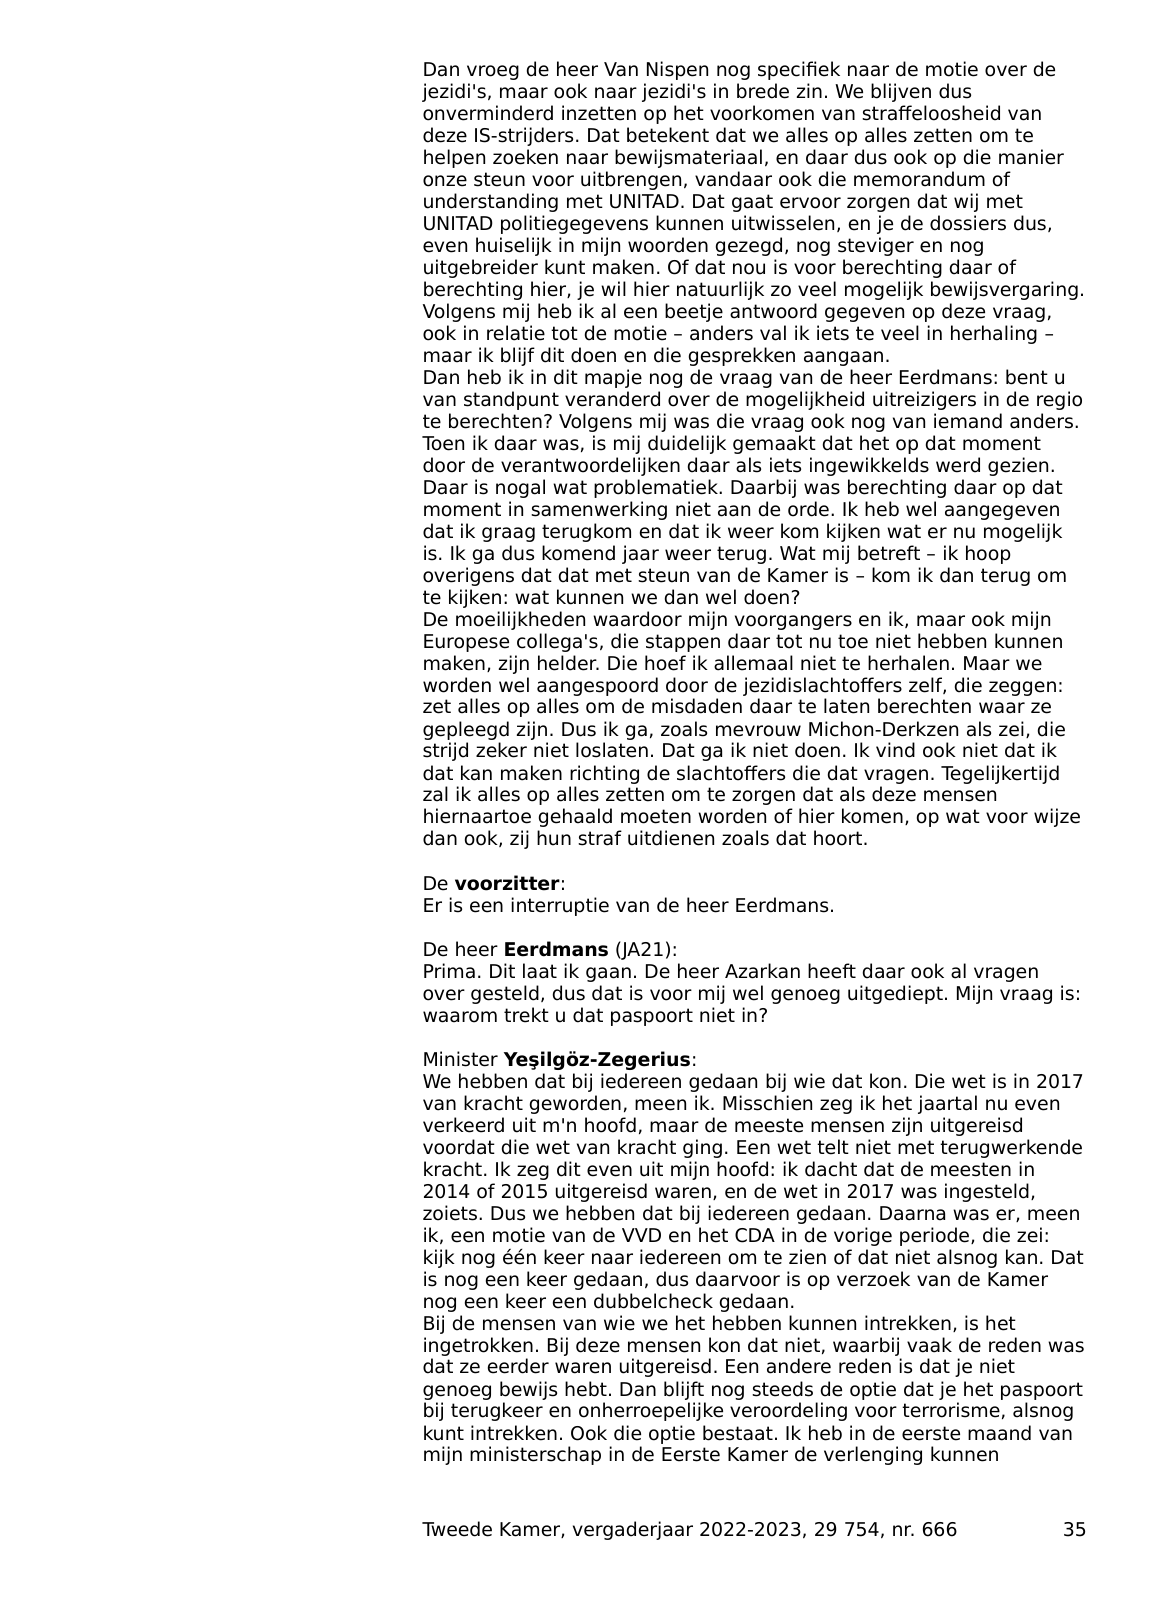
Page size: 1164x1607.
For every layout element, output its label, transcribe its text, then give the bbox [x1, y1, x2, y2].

text Dan heb ik in dit mapje nog de vraag van de heer Eerdmans: bent u van standpunt veranderd over de mogelijkheid uitreizigers in de regio te berechten? Volgens mij was die vraag ook nog van iemand anders. Toen ik daar was, is mij duidelijk gemaakt dat het op dat moment door de verantwoordelijken daar als iets ingewikkelds werd gezien. Daar is nogal wat problematiek. Daarbij was berechting daar op dat moment in samenwerking niet aan de orde. Ik heb wel aangegeven dat ik graag terugkom en dat ik weer kom kijken wat er nu mogelijk is. Ik ga dus komend jaar weer terug. Wat mij betreft – ik hoop overigens dat dat met steun van de Kamer is – kom ik dan terug om te kijken: wat kunnen we dan wel doen? [422, 367, 1087, 608]
text Bij de mensen van wie we het hebben kunnen intrekken, is het ingetrokken. Bij deze mensen kon dat niet, waarbij vaak de reden was dat ze eerder waren uitgereisd. Een andere reden is dat je niet genoeg bewijs hebt. Dan blijft nog steeds de optie dat je het paspoort bij terugkeer en onherroepelijke veroordeling voor terrorisme, alsnog kunt intrekken. Ook die optie bestaat. Ik heb in de eerste maand van mijn ministerschap in de Eerste Kamer de verlenging kunnen [422, 1312, 1087, 1466]
text De voorzitter: [422, 872, 1087, 894]
text Dan vroeg de heer Van Nispen nog specifiek naar de motie over de jezidi's, maar ook naar jezidi's in brede zin. We blijven dus onverminderd inzetten op het voorkomen van straffeloosheid van deze IS-strijders. Dat betekent dat we alles op alles zetten om te helpen zoeken naar bewijsmateriaal, en daar dus ook op die manier onze steun voor uitbrengen, vandaar ook die memorandum of understanding met UNITAD. Dat gaat ervoor zorgen dat wij met UNITAD politiegegevens kunnen uitwisselen, en je de dossiers dus, even huiselijk in mijn woorden gezegd, nog steviger en nog uitgebreider kunt maken. Of dat nou is voor berechting daar of berechting hier, je wil hier natuurlijk zo veel mogelijk bewijsvergaring. Volgens mij heb ik al een beetje antwoord gegeven op deze vraag, ook in relatie tot de motie – anders val ik iets te veel in herhaling – maar ik blijf dit doen en die gesprekken aangaan. [422, 59, 1087, 367]
text Minister Yeşilgöz-Zegerius: [422, 1049, 1087, 1071]
text Er is een interruptie van de heer Eerdmans. [422, 894, 1087, 916]
text We hebben dat bij iedereen gedaan bij wie dat kon. Die wet is in 2017 van kracht geworden, meen ik. Misschien zeg ik het jaartal nu even verkeerd uit m'n hoofd, maar de meeste mensen zijn uitgereisd voordat die wet van kracht ging. Een wet telt niet met terugwerkende kracht. Ik zeg dit even uit mijn hoofd: ik dacht dat de meesten in 2014 of 2015 uitgereisd waren, en de wet in 2017 was ingesteld, zoiets. Dus we hebben dat bij iedereen gedaan. Daarna was er, meen ik, een motie van de VVD en het CDA in de vorige periode, die zei: kijk nog één keer naar iedereen om te zien of dat niet alsnog kan. Dat is nog een keer gedaan, dus daarvoor is op verzoek van de Kamer nog een keer een dubbelcheck gedaan. [422, 1071, 1087, 1312]
text Prima. Dit laat ik gaan. De heer Azarkan heeft daar ook al vragen over gesteld, dus dat is voor mij wel genoeg uitgediept. Mijn vraag is: waarom trekt u dat paspoort niet in? [422, 961, 1087, 1027]
text De moeilijkheden waardoor mijn voorgangers en ik, maar ook mijn Europese collega's, die stappen daar tot nu toe niet hebben kunnen maken, zijn helder. Die hoef ik allemaal niet te herhalen. Maar we worden wel aangespoord door de jezidislachtoffers zelf, die zeggen: zet alles op alles om de misdaden daar te laten berechten waar ze gepleegd zijn. Dus ik ga, zoals mevrouw Michon-Derkzen als zei, die strijd zeker niet loslaten. Dat ga ik niet doen. Ik vind ook niet dat ik dat kan maken richting de slachtoffers die dat vragen. Tegelijkertijd zal ik alles op alles zetten om te zorgen dat als deze mensen hiernaartoe gehaald moeten worden of hier komen, op wat voor wijze dan ook, zij hun straf uitdienen zoals dat hoort. [422, 608, 1087, 850]
text De heer Eerdmans (JA21): [422, 939, 1087, 961]
